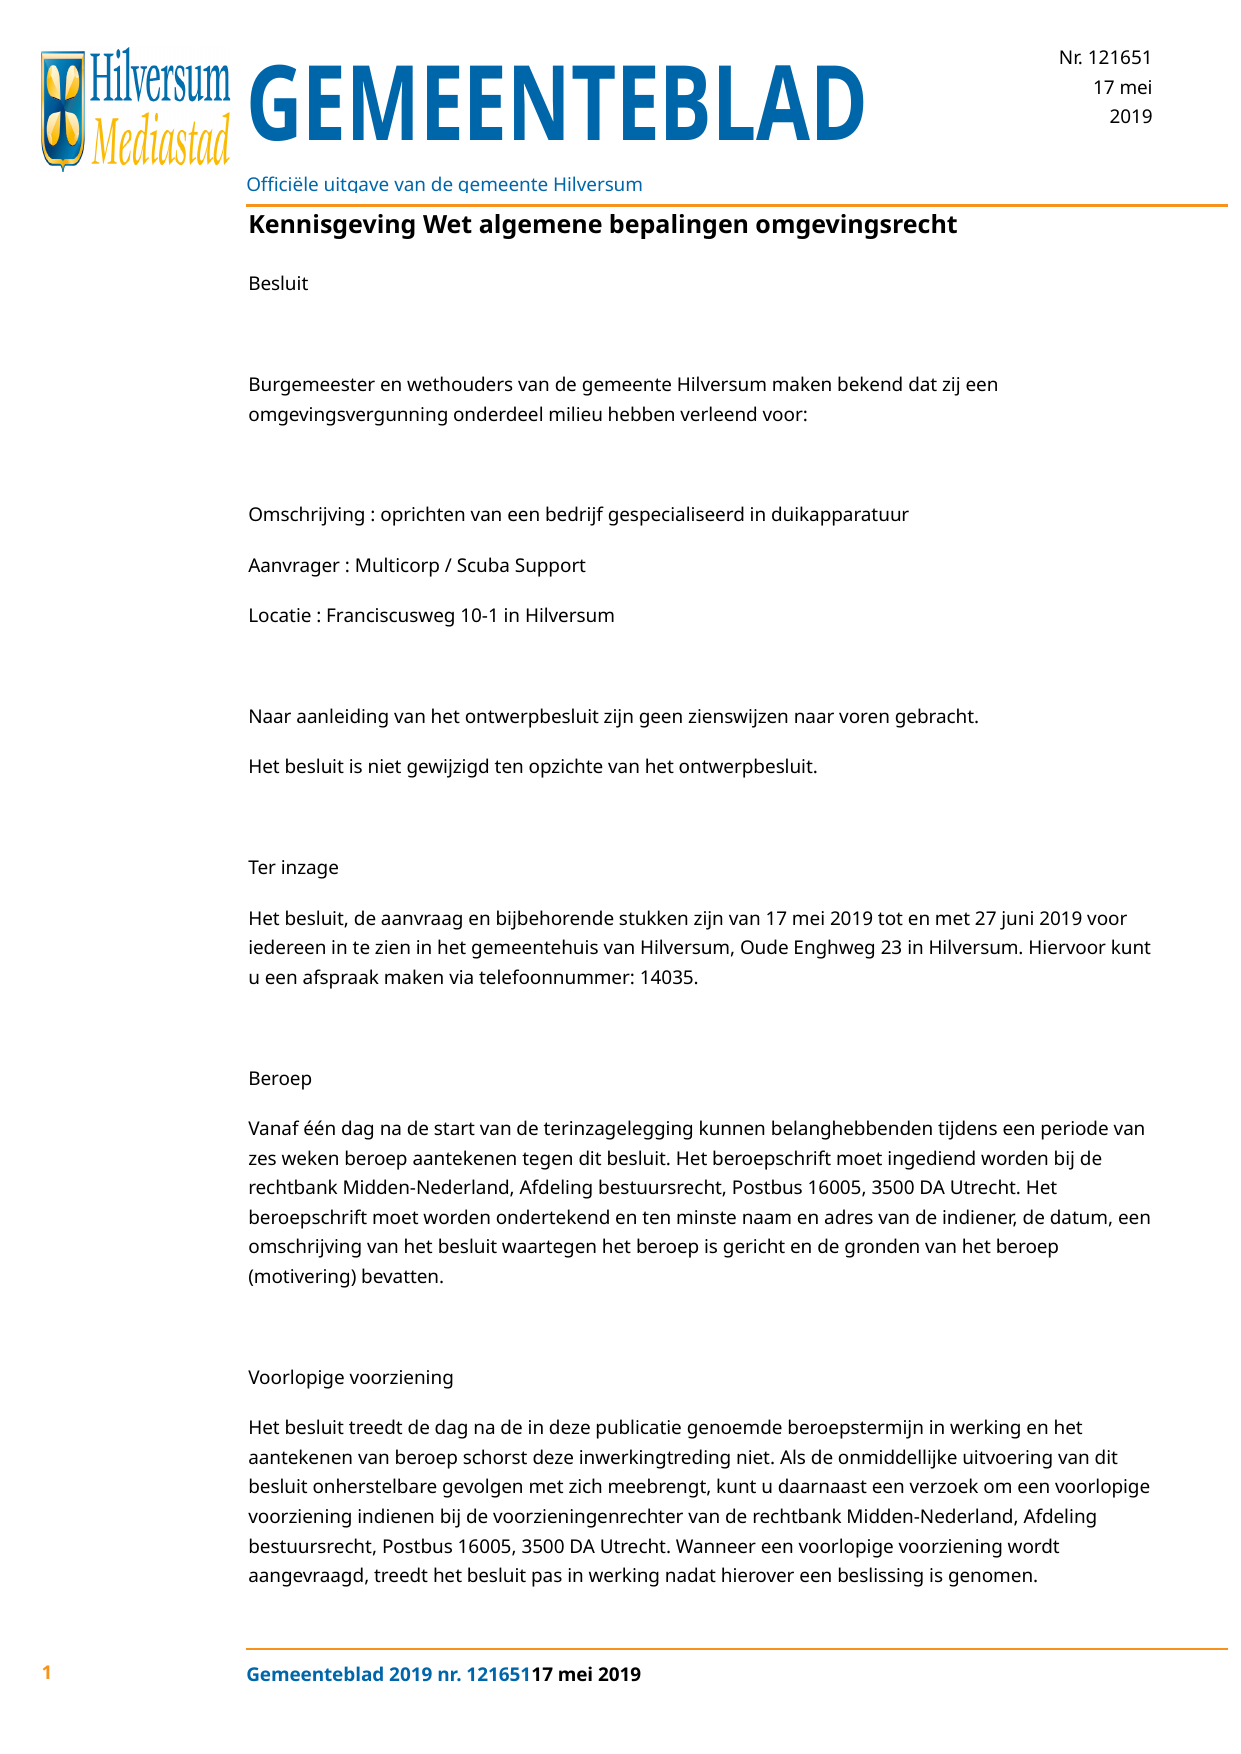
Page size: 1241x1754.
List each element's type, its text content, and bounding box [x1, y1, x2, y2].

text Kennisgeving Wet algemene bepalingen omgevingsrecht [248, 207, 1152, 241]
text Het besluit, de aanvraag en bijbehorende stukken zijn van 17 mei 2019 tot en met 27 juni 2019 voor iedereen in te zien in het gemeentehuis van Hilversum, Oude Enghweg 23 in Hilversum. Hiervoor kunt u een afspraak maken via telefoonnummer: 14035. [248, 905, 1152, 990]
text Ter inzage [248, 854, 1152, 880]
text Het besluit treedt de dag na de in deze publicatie genoemde beroepstermijn in werking en het aantekenen van beroep schorst deze inwerkingtreding niet. Als de onmiddellijke uitvoering van dit besluit onherstelbare gevolgen met zich meebrengt, kunt u daarnaast een verzoek om een voorlopige voorziening indienen bij de voorzieningenrechter van de rechtbank Midden-Nederland, Afdeling bestuursrecht, Postbus 16005, 3500 DA Utrecht. Wanneer een voorlopige voorziening wordt aangevraagd, treedt het besluit pas in werking nadat hierover een beslissing is genomen. [248, 1414, 1152, 1588]
text Burgemeester en wethouders van de gemeente Hilversum maken bekend dat zij een omgevingsvergunning onderdeel milieu hebben verleend voor: [248, 371, 1152, 426]
text Besluit [248, 270, 1152, 296]
picture [41, 47, 231, 172]
text Naar aanleiding van het ontwerpbesluit zijn geen zienswijzen naar voren gebracht. [248, 703, 1152, 729]
text Locatie : Franciscusweg 10-1 in Hilversum [248, 602, 1152, 628]
text Het besluit is niet gewijzigd ten opzichte van het ontwerpbesluit. [248, 754, 1152, 779]
text Beroep [248, 1065, 1152, 1091]
text Vanaf één dag na de start van de terinzagelegging kunnen belanghebbenden tijdens een periode van zes weken beroep aantekenen tegen dit besluit. Het beroepschrift moet ingediend worden bij de rechtbank Midden-Nederland, Afdeling bestuursrecht, Postbus 16005, 3500 DA Utrecht. Het beroepschrift moet worden ondertekend en ten minste naam en adres van de indiener, de datum, een omschrijving van het besluit waartegen het beroep is gericht en de gronden van het beroep (motivering) bevatten. [248, 1115, 1152, 1289]
text Voorlopige voorziening [248, 1364, 1152, 1390]
text Aanvrager : Multicorp / Scuba Support [248, 552, 1152, 578]
text Omschrijving : oprichten van een bedrijf gespecialiseerd in duikapparatuur [248, 502, 1152, 527]
